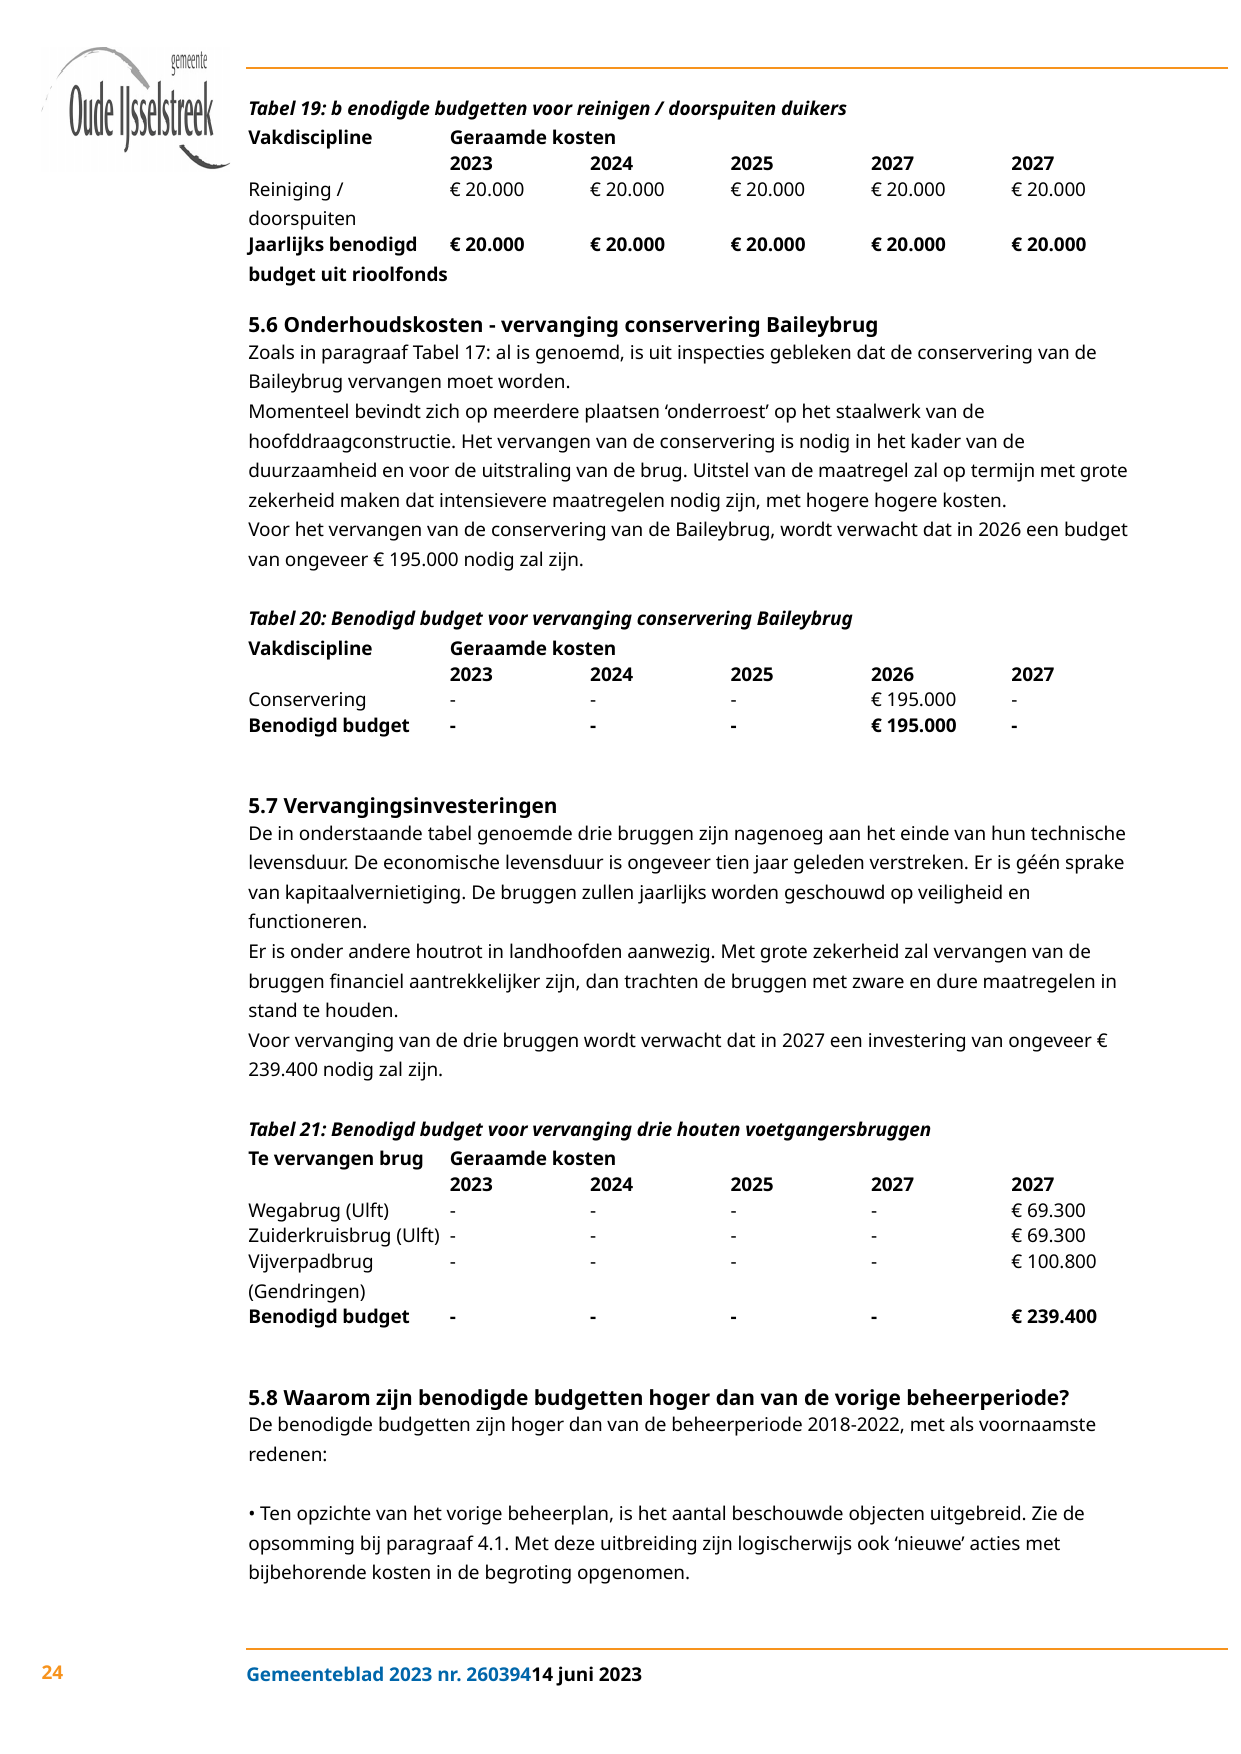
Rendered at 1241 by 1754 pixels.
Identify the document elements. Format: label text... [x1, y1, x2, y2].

table_cell € 195.000 [871, 686, 1011, 712]
table_cell 2027 [1011, 661, 1152, 686]
table_cell Conservering [248, 686, 449, 712]
table_header Vakdiscipline [248, 635, 449, 661]
table_cell € 20.000 [730, 176, 871, 231]
table_cell - [450, 1249, 590, 1304]
table_cell - [590, 1249, 730, 1304]
table_cell € 69.300 [1011, 1223, 1152, 1248]
table_header Te vervangen brug [248, 1146, 449, 1171]
table_cell 2024 [590, 150, 730, 176]
table_cell € 20.000 [871, 231, 1011, 287]
text Zoals in paragraaf Tabel 17: al is genoemd, is uit inspecties gebleken dat de conservering van de Baileybrug vervangen moet worden. [248, 339, 1152, 394]
table_cell € 69.300 [1011, 1197, 1152, 1223]
table_cell 2023 [450, 150, 590, 176]
table_header Geraamde kosten [450, 1146, 1152, 1171]
table_cell - [590, 712, 730, 767]
table_cell - [871, 1304, 1011, 1359]
table_cell Jaarlijks benodigd budget uit rioolfonds [248, 231, 449, 287]
table_cell - [730, 1249, 871, 1304]
table_cell [248, 150, 449, 176]
table_cell € 20.000 [1011, 231, 1152, 287]
table_cell 2023 [450, 661, 590, 686]
text • Ten opzichte van het vorige beheerplan, is het aantal beschouwde objecten uitgebreid. Zie de opsomming bij paragraaf 4.1. Met deze uitbreiding zijn logischerwijs ook ‘nieuwe’ acties met bijbehorende kosten in de begroting opgenomen. [248, 1500, 1152, 1585]
table_cell - [871, 1249, 1011, 1304]
text 5.6 Onderhoudskosten - vervanging conservering Baileybrug [248, 311, 1152, 339]
table_cell € 20.000 [590, 176, 730, 231]
table_cell Benodigd budget [248, 712, 449, 767]
table_cell € 20.000 [1011, 176, 1152, 231]
text 5.7 Vervangingsinvesteringen [248, 792, 1152, 820]
table_cell Vijverpadbrug (Gendringen) [248, 1249, 449, 1304]
table_cell 2023 [450, 1171, 590, 1197]
table_cell 2027 [1011, 1171, 1152, 1197]
table_cell - [450, 712, 590, 767]
table_cell - [730, 1304, 871, 1359]
table_header Geraamde kosten [450, 635, 1152, 661]
table_cell € 20.000 [871, 176, 1011, 231]
text Tabel 21: Benodigd budget voor vervanging drie houten voetgangersbruggen [248, 1116, 1152, 1142]
table_cell € 100.800 [1011, 1249, 1152, 1304]
table_cell 2025 [730, 1171, 871, 1197]
table_cell - [730, 712, 871, 767]
text Momenteel bevindt zich op meerdere plaatsen ‘onderroest’ op het staalwerk van de hoofddraagconstructie. Het vervangen van de conservering is nodig in het kader van de duurzaamheid en voor de uitstraling van de brug. Uitstel van de maatregel zal op termijn met grote zekerheid maken dat intensievere maatregelen nodig zijn, met hogere hogere kosten. [248, 398, 1152, 513]
table_cell - [1011, 686, 1152, 712]
table_cell Benodigd budget [248, 1304, 449, 1359]
table_cell 2025 [730, 661, 871, 686]
table_cell - [871, 1197, 1011, 1223]
table_cell € 239.400 [1011, 1304, 1152, 1359]
table_cell Reiniging / doorspuiten [248, 176, 449, 231]
table_cell Zuiderkruisbrug (Ulft) [248, 1223, 449, 1248]
table_cell 2024 [590, 1171, 730, 1197]
table_cell - [871, 1223, 1011, 1248]
table_cell 2027 [1011, 150, 1152, 176]
table_cell 2027 [871, 1171, 1011, 1197]
table_cell Wegabrug (Ulft) [248, 1197, 449, 1223]
table_cell € 20.000 [590, 231, 730, 287]
text Er is onder andere houtrot in landhoofden aanwezig. Met grote zekerheid zal vervangen van de bruggen financiel aantrekkelijker zijn, dan trachten de bruggen met zware en dure maatregelen in stand te houden. [248, 938, 1152, 1023]
table_cell - [590, 686, 730, 712]
table_cell - [450, 1223, 590, 1248]
table_cell - [730, 1197, 871, 1223]
text 5.8 Waarom zijn benodigde budgetten hoger dan van de vorige beheerperiode? [248, 1383, 1152, 1412]
text Voor vervanging van de drie bruggen wordt verwacht dat in 2027 een investering van ongeveer € 239.400 nodig zal zijn. [248, 1027, 1152, 1082]
table_cell € 195.000 [871, 712, 1011, 767]
text Voor het vervangen van de conservering van de Baileybrug, wordt verwacht dat in 2026 een budget van ongeveer € 195.000 nodig zal zijn. [248, 517, 1152, 572]
text Tabel 20: Benodigd budget voor vervanging conservering Baileybrug [248, 605, 1152, 631]
table_header Geraamde kosten [450, 125, 1152, 150]
table_cell - [730, 686, 871, 712]
table_cell [248, 1171, 449, 1197]
table_cell 2026 [871, 661, 1011, 686]
table_cell - [730, 1223, 871, 1248]
text De benodigde budgetten zijn hoger dan van de beheerperiode 2018-2022, met als voornaamste redenen: [248, 1412, 1152, 1467]
table_cell 2024 [590, 661, 730, 686]
table_cell - [590, 1304, 730, 1359]
table_cell € 20.000 [450, 176, 590, 231]
table_cell - [450, 1197, 590, 1223]
table_cell € 20.000 [730, 231, 871, 287]
table_cell 2025 [730, 150, 871, 176]
table_cell 2027 [871, 150, 1011, 176]
table_cell - [590, 1197, 730, 1223]
table_cell - [450, 1304, 590, 1359]
picture [41, 47, 231, 172]
table_cell [248, 661, 449, 686]
table_header Vakdiscipline [248, 125, 449, 150]
table_cell € 20.000 [450, 231, 590, 287]
table_cell - [1011, 712, 1152, 767]
table_cell - [450, 686, 590, 712]
text De in onderstaande tabel genoemde drie bruggen zijn nagenoeg aan het einde van hun technische levensduur. De economische levensduur is ongeveer tien jaar geleden verstreken. Er is géén sprake van kapitaalvernietiging. De bruggen zullen jaarlijks worden geschouwd op veiligheid en functioneren. [248, 820, 1152, 934]
text Tabel 19: b enodigde budgetten voor reinigen / doorspuiten duikers [248, 95, 1152, 121]
table_cell - [590, 1223, 730, 1248]
